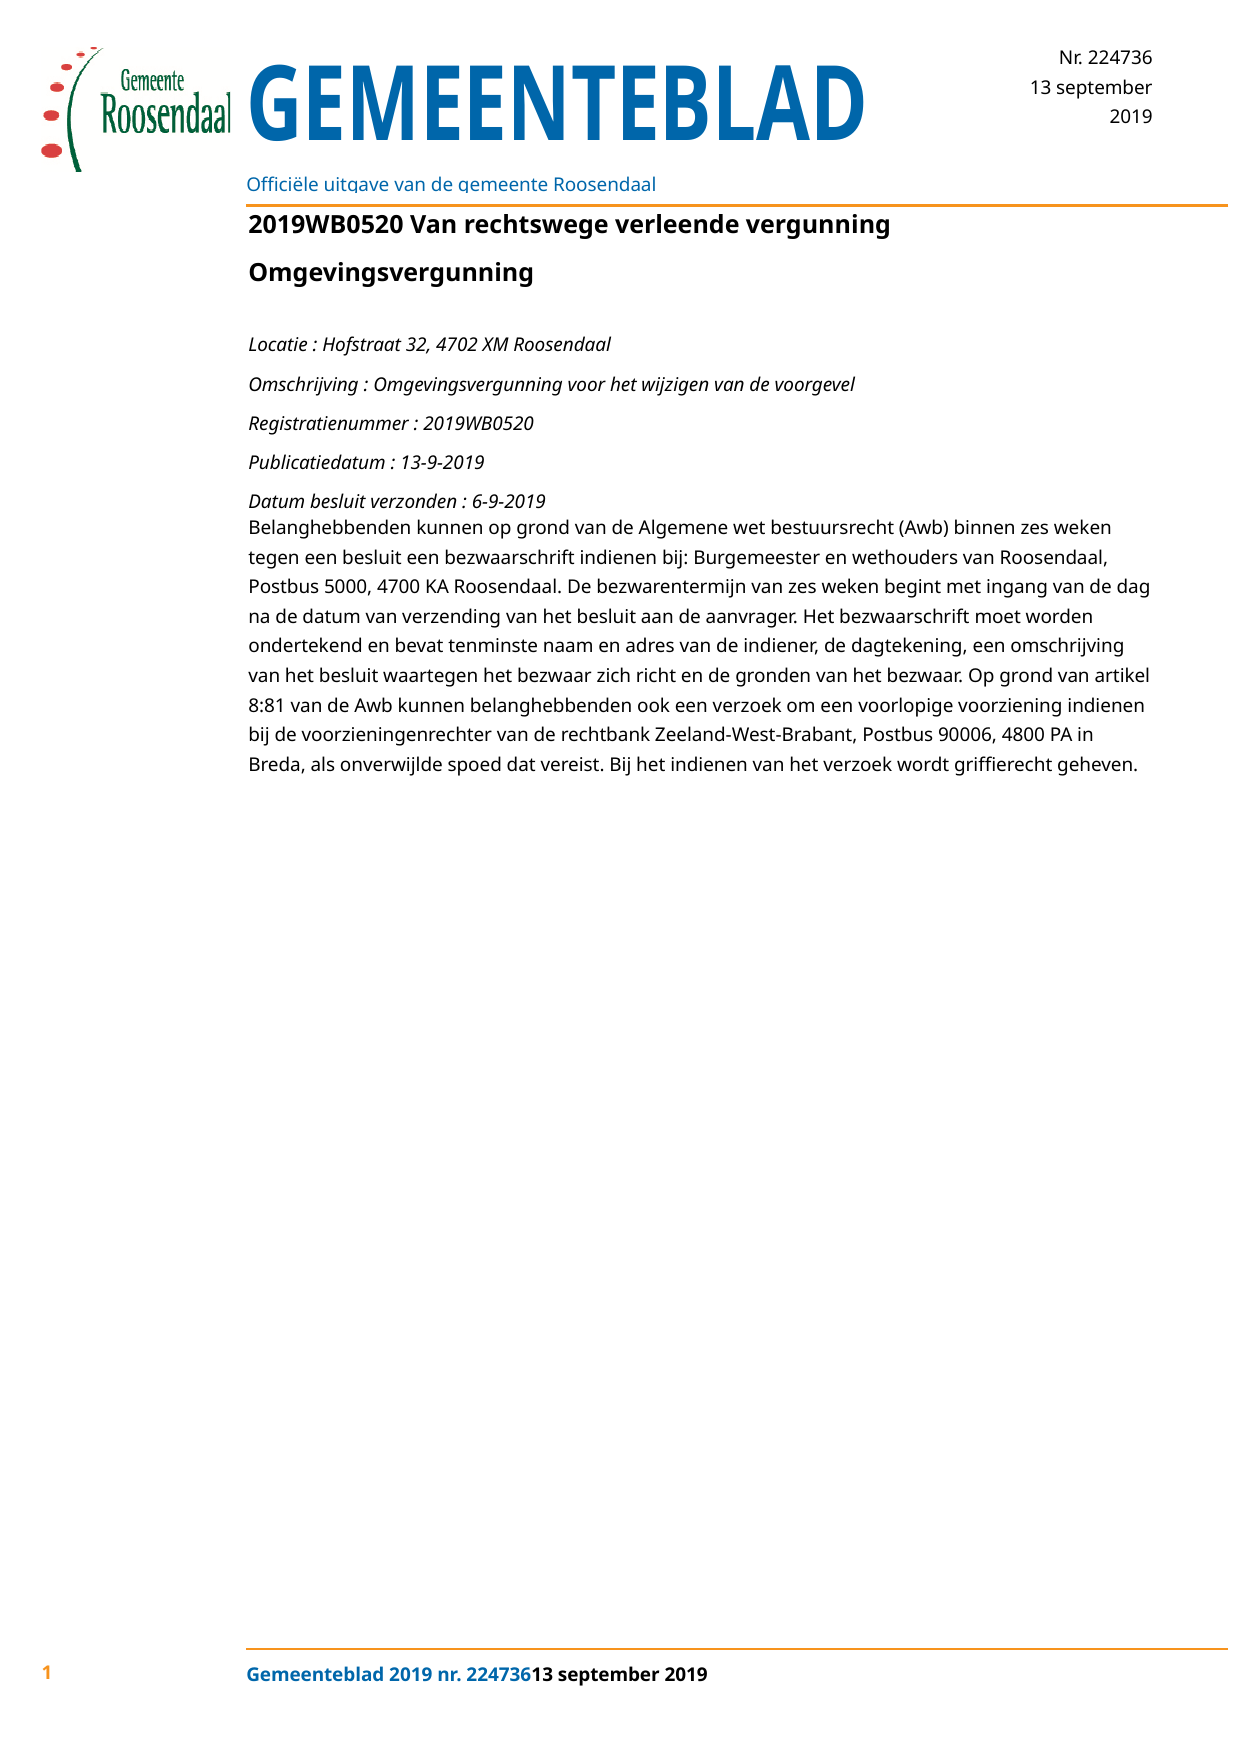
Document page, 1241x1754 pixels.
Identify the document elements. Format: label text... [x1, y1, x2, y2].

text Registratienummer : 2019WB0520 [248, 410, 1152, 436]
text Belanghebbenden kunnen op grond van de Algemene wet bestuursrecht (Awb) binnen zes weken tegen een besluit een bezwaarschrift indienen bij: Burgemeester en wethouders van Roosendaal, Postbus 5000, 4700 KA Roosendaal. De bezwarentermijn van zes weken begint met ingang van de dag na de datum van verzending van het besluit aan de aanvrager. Het bezwaarschrift moet worden ondertekend en bevat tenminste naam en adres van de indiener, de dagtekening, een omschrijving van het besluit waartegen het bezwaar zich richt en de gronden van het bezwaar. Op grond van artikel 8:81 van de Awb kunnen belanghebbenden ook een verzoek om een voorlopige voorziening indienen bij de voorzieningenrechter van de rechtbank Zeeland-West-Brabant, Postbus 90006, 4800 PA in Breda, als onverwijlde spoed dat vereist. Bij het indienen van het verzoek wordt griffierecht geheven. [248, 514, 1152, 777]
text Publicatiedatum : 13-9-2019 [248, 449, 1152, 475]
text Locatie : Hofstraat 32, 4702 XM Roosendaal [248, 331, 1152, 357]
text Omschrijving : Omgevingsvergunning voor het wijzigen van de voorgevel [248, 371, 1152, 396]
text 2019WB0520 Van rechtswege verleende vergunning Omgevingsvergunning [248, 207, 1152, 288]
picture [41, 47, 231, 172]
text Datum besluit verzonden : 6-9-2019 [248, 488, 1152, 514]
